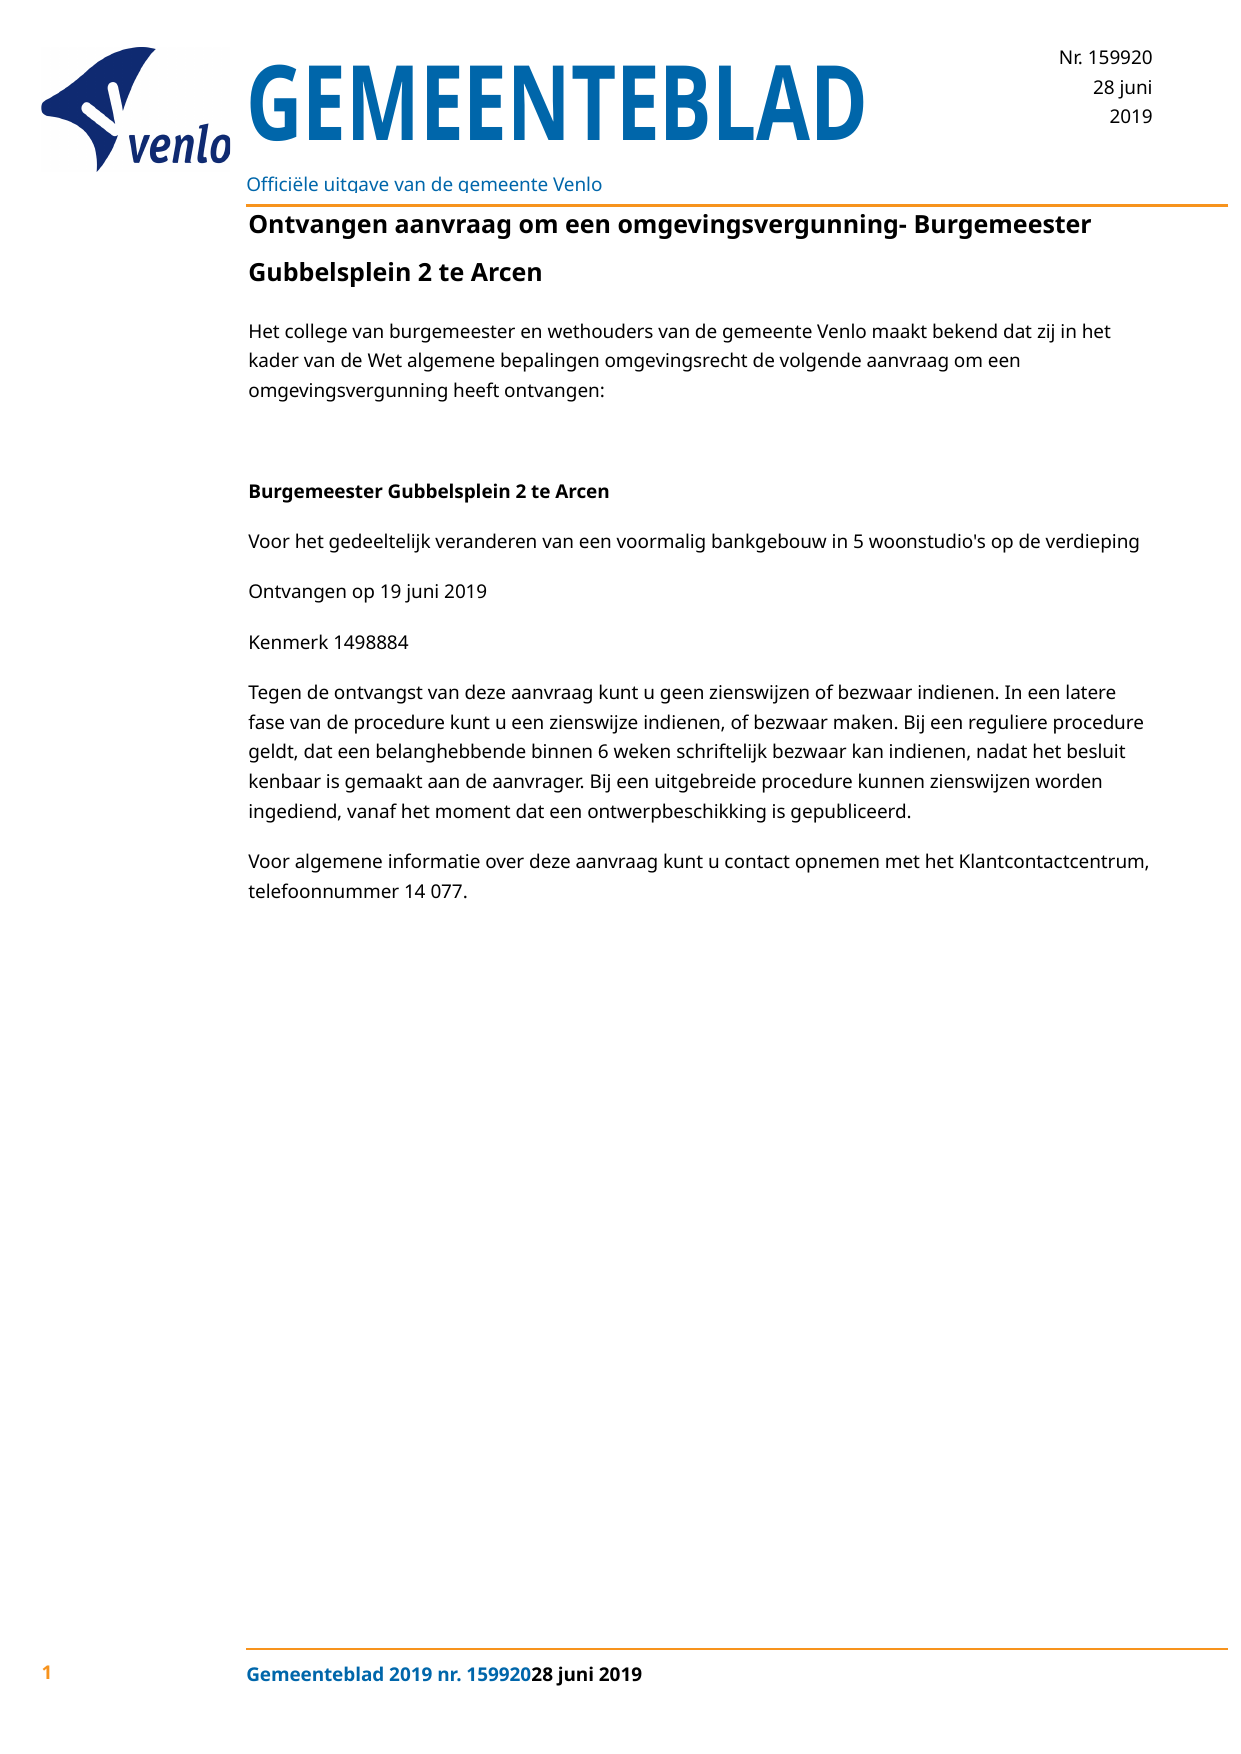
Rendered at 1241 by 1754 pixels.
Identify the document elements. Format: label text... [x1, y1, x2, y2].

text Voor het gedeeltelijk veranderen van een voormalig bankgebouw in 5 woonstudio's op de verdieping [248, 528, 1152, 554]
text Kenmerk 1498884 [248, 629, 1152, 655]
text Ontvangen op 19 juni 2019 [248, 579, 1152, 604]
picture [41, 47, 231, 172]
text Burgemeester Gubbelsplein 2 te Arcen [248, 478, 1152, 504]
text Het college van burgemeester en wethouders van de gemeente Venlo maakt bekend dat zij in het kader van de Wet algemene bepalingen omgevingsrecht de volgende aanvraag om een omgevingsvergunning heeft ontvangen: [248, 318, 1152, 403]
text Tegen de ontvangst van deze aanvraag kunt u geen zienswijzen of bezwaar indienen. In een latere fase van de procedure kunt u een zienswijze indienen, of bezwaar maken. Bij een reguliere procedure geldt, dat een belanghebbende binnen 6 weken schriftelijk bezwaar kan indienen, nadat het besluit kenbaar is gemaakt aan de aanvrager. Bij een uitgebreide procedure kunnen zienswijzen worden ingediend, vanaf het moment dat een ontwerpbeschikking is gepubliceerd. [248, 679, 1152, 824]
text Voor algemene informatie over deze aanvraag kunt u contact opnemen met het Klantcontactcentrum, telefoonnummer 14 077. [248, 848, 1152, 904]
text Ontvangen aanvraag om een omgevingsvergunning- Burgemeester Gubbelsplein 2 te Arcen [248, 207, 1152, 288]
